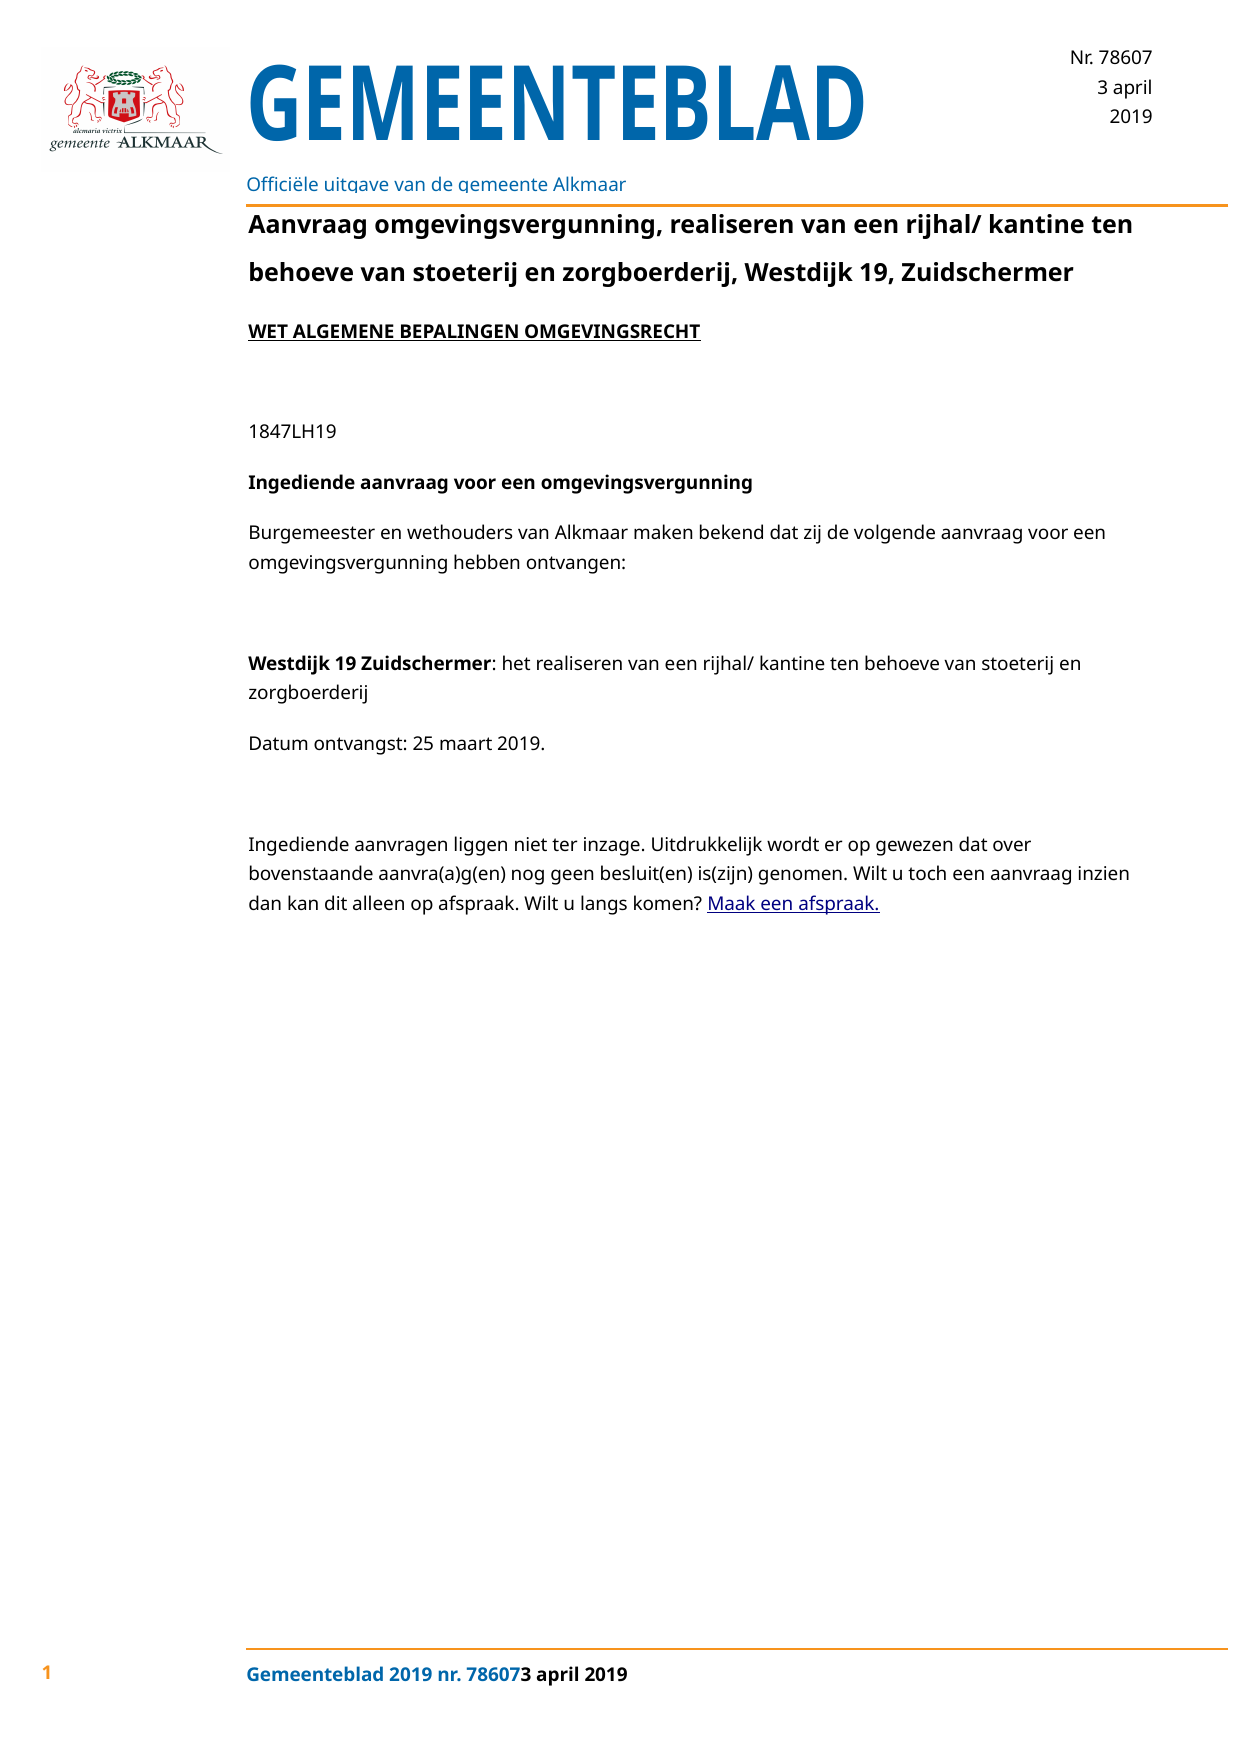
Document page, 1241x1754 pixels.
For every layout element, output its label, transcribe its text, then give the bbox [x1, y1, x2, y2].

text Ingediende aanvraag voor een omgevingsvergunning [248, 469, 1152, 495]
text WET ALGEMENE BEPALINGEN OMGEVINGSRECHT [248, 318, 1152, 344]
text Burgemeester en wethouders van Alkmaar maken bekend dat zij de volgende aanvraag voor een omgevingsvergunning hebben ontvangen: [248, 519, 1152, 575]
picture [41, 47, 231, 172]
text Datum ontvangst: 25 maart 2019. [248, 730, 1152, 756]
text Westdijk 19 Zuidschermer: het realiseren van een rijhal/ kantine ten behoeve van stoeterij en zorgboerderij [248, 650, 1152, 705]
text Ingediende aanvragen liggen niet ter inzage. Uitdrukkelijk wordt er op gewezen dat over bovenstaande aanvra(a)g(en) nog geen besluit(en) is(zijn) genomen. Wilt u toch een aanvraag inzien dan kan dit alleen op afspraak. Wilt u langs komen? Maak een afspraak. [248, 831, 1152, 916]
text 1847LH19 [248, 419, 1152, 444]
text Aanvraag omgevingsvergunning, realiseren van een rijhal/ kantine ten behoeve van stoeterij en zorgboerderij, Westdijk 19, Zuidschermer [248, 207, 1152, 288]
